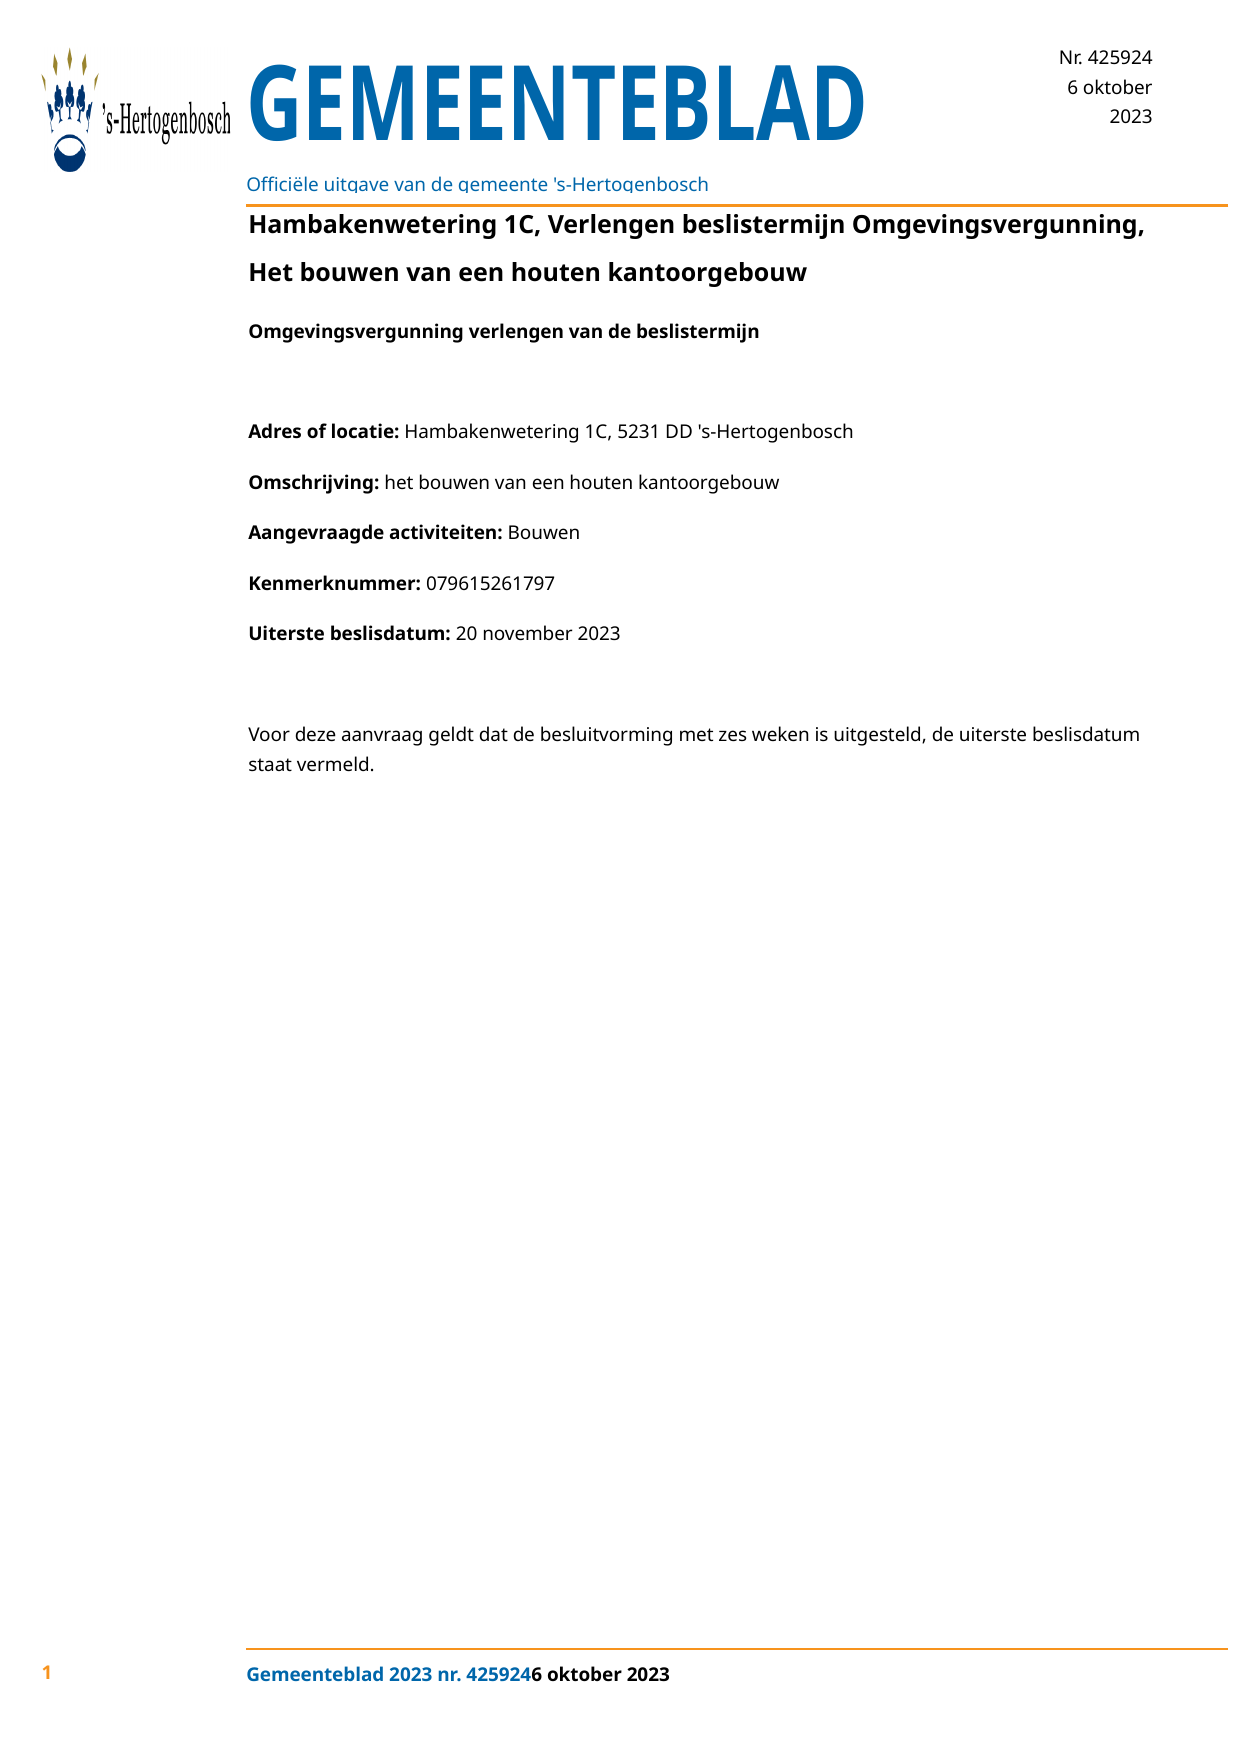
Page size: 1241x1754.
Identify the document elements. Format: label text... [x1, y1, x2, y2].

text Uiterste beslisdatum: 20 november 2023 [248, 620, 1152, 646]
text Aangevraagde activiteiten: Bouwen [248, 519, 1152, 545]
text Kenmerknummer: 079615261797 [248, 570, 1152, 596]
text Adres of locatie: Hambakenwetering 1C, 5231 DD 's-Hertogenbosch [248, 419, 1152, 444]
text Hambakenwetering 1C, Verlengen beslistermijn Omgevingsvergunning, Het bouwen van een houten kantoorgebouw [248, 207, 1152, 288]
text Omgevingsvergunning verlengen van de beslistermijn [248, 318, 1152, 344]
picture [41, 47, 231, 172]
text Voor deze aanvraag geldt dat de besluitvorming met zes weken is uitgesteld, de uiterste beslisdatum staat vermeld. [248, 721, 1152, 777]
text Omschrijving: het bouwen van een houten kantoorgebouw [248, 469, 1152, 495]
